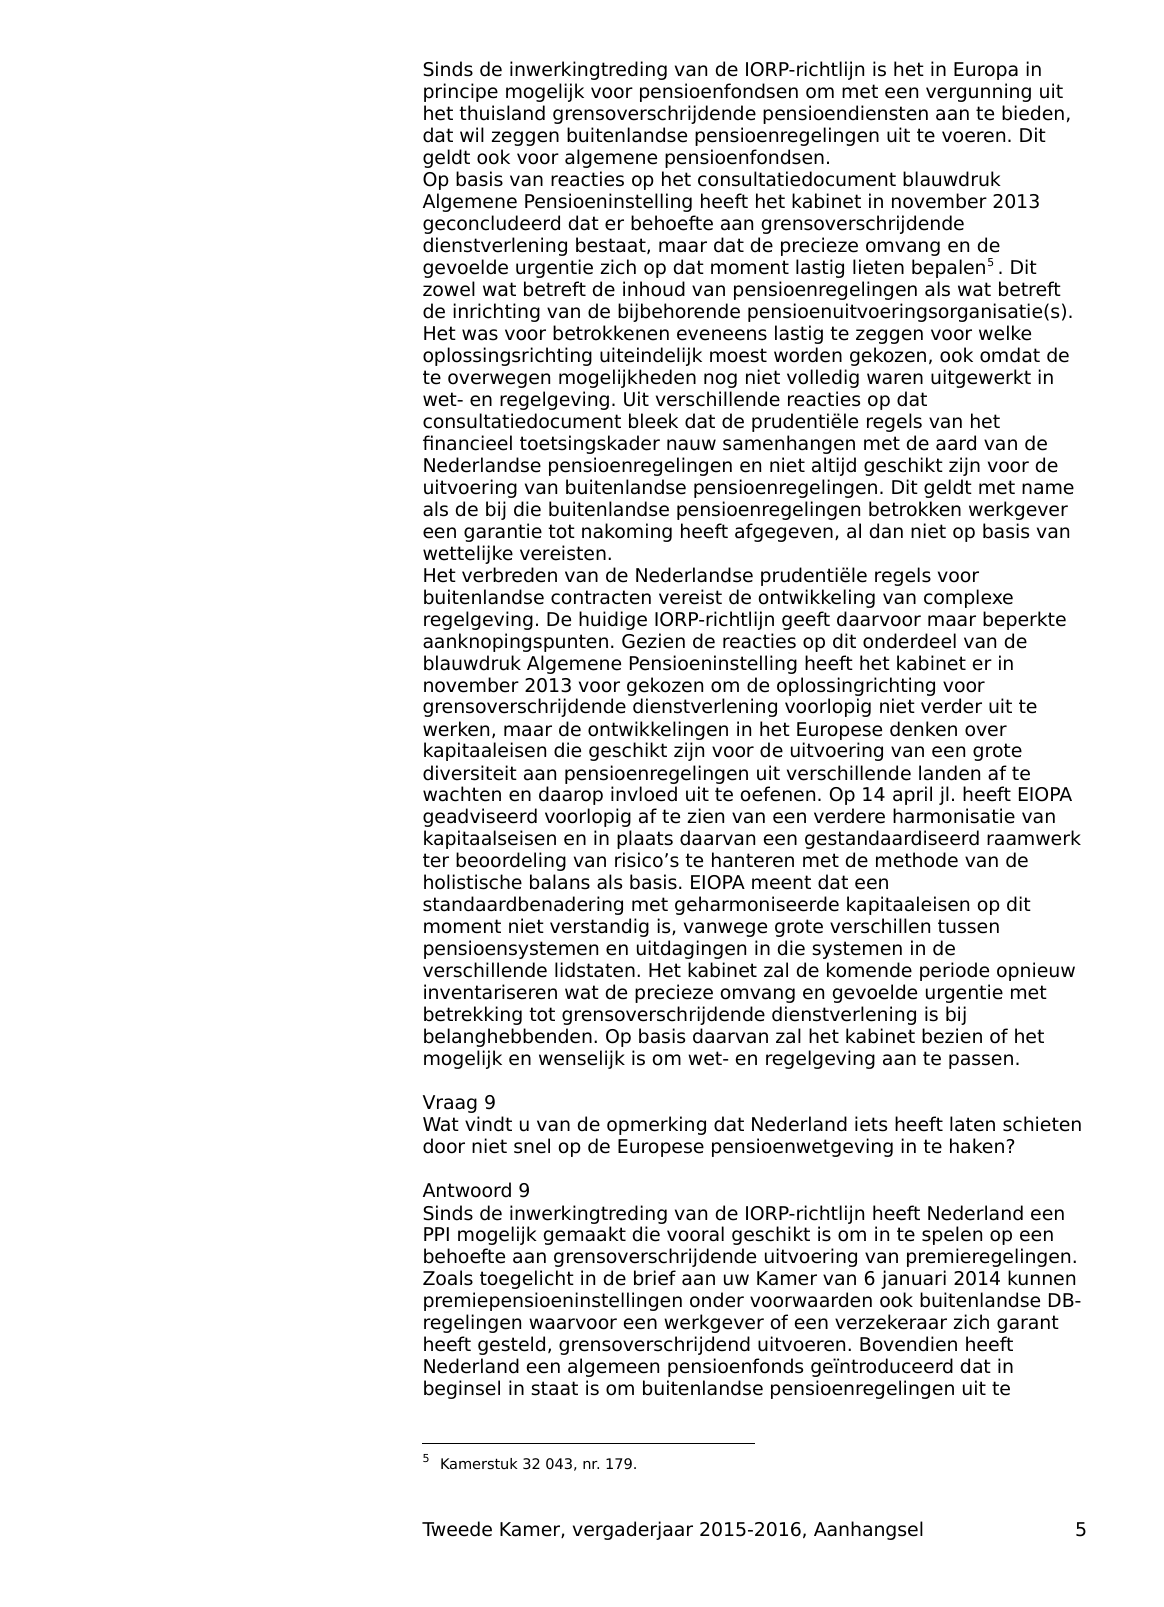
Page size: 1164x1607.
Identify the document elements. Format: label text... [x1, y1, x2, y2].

text Sinds de inwerkingtreding van de IORP-richtlijn is het in Europa in principe mogelijk voor pensioenfondsen om met een vergunning uit het thuisland grensoverschrijdende pensioendiensten aan te bieden, dat wil zeggen buitenlandse pensioenregelingen uit te voeren. Dit geldt ook voor algemene pensioenfondsen. [422, 59, 1087, 169]
text Sinds de inwerkingtreding van de IORP-richtlijn heeft Nederland een PPI mogelijk gemaakt die vooral geschikt is om in te spelen op een behoefte aan grensoverschrijdende uitvoering van premieregelingen. Zoals toegelicht in de brief aan uw Kamer van 6 januari 2014 kunnen premiepensioeninstellingen onder voorwaarden ook buitenlandse DB-regelingen waarvoor een werkgever of een verzekeraar zich garant heeft gesteld, grensoverschrijdend uitvoeren. Bovendien heeft Nederland een algemeen pensioenfonds geïntroduceerd dat in beginsel in staat is om buitenlandse pensioenregelingen uit te [422, 1202, 1087, 1400]
text Antwoord 9 [422, 1180, 1087, 1202]
text Vraag 9 [422, 1092, 1087, 1114]
text Op basis van reacties op het consultatiedocument blauwdruk Algemene Pensioeninstelling heeft het kabinet in november 2013 geconcludeerd dat er behoefte aan grensoverschrijdende dienstverlening bestaat, maar dat de precieze omvang en de gevoelde urgentie zich op dat moment lastig lieten bepalen. Dit zowel wat betreft de inhoud van pensioenregelingen als wat betreft de inrichting van de bijbehorende pensioenuitvoeringsorganisatie(s). Het was voor betrokkenen eveneens lastig te zeggen voor welke oplossingsrichting uiteindelijk moest worden gekozen, ook omdat de te overwegen mogelijkheden nog niet volledig waren uitgewerkt in wet- en regelgeving. Uit verschillende reacties op dat consultatiedocument bleek dat de prudentiële regels van het financieel toetsingskader nauw samenhangen met de aard van de Nederlandse pensioenregelingen en niet altijd geschikt zijn voor de uitvoering van buitenlandse pensioenregelingen. Dit geldt met name als de bij die buitenlandse pensioenregelingen betrokken werkgever een garantie tot nakoming heeft afgegeven, al dan niet op basis van wettelijke vereisten. [422, 169, 1087, 564]
text Het verbreden van de Nederlandse prudentiële regels voor buitenlandse contracten vereist de ontwikkeling van complexe regelgeving. De huidige IORP-richtlijn geeft daarvoor maar beperkte aanknopingspunten. Gezien de reacties op dit onderdeel van de blauwdruk Algemene Pensioeninstelling heeft het kabinet er in november 2013 voor gekozen om de oplossingrichting voor grensoverschrijdende dienstverlening voorlopig niet verder uit te werken, maar de ontwikkelingen in het Europese denken over kapitaaleisen die geschikt zijn voor de uitvoering van een grote diversiteit aan pensioenregelingen uit verschillende landen af te wachten en daarop invloed uit te oefenen. Op 14 april jl. heeft EIOPA geadviseerd voorlopig af te zien van een verdere harmonisatie van kapitaalseisen en in plaats daarvan een gestandaardiseerd raamwerk ter beoordeling van risico’s te hanteren met de methode van de holistische balans als basis. EIOPA meent dat een standaardbenadering met geharmoniseerde kapitaaleisen op dit moment niet verstandig is, vanwege grote verschillen tussen pensioensystemen en uitdagingen in die systemen in de verschillende lidstaten. Het kabinet zal de komende periode opnieuw inventariseren wat de precieze omvang en gevoelde urgentie met betrekking tot grensoverschrijdende dienstverlening is bij belanghebbenden. Op basis daarvan zal het kabinet bezien of het mogelijk en wenselijk is om wet- en regelgeving aan te passen. [422, 564, 1087, 1070]
text Wat vindt u van de opmerking dat Nederland iets heeft laten schieten door niet snel op de Europese pensioenwetgeving in te haken? [422, 1114, 1087, 1158]
text Kamerstuk 32 043, nr. 179. [422, 1452, 1087, 1474]
